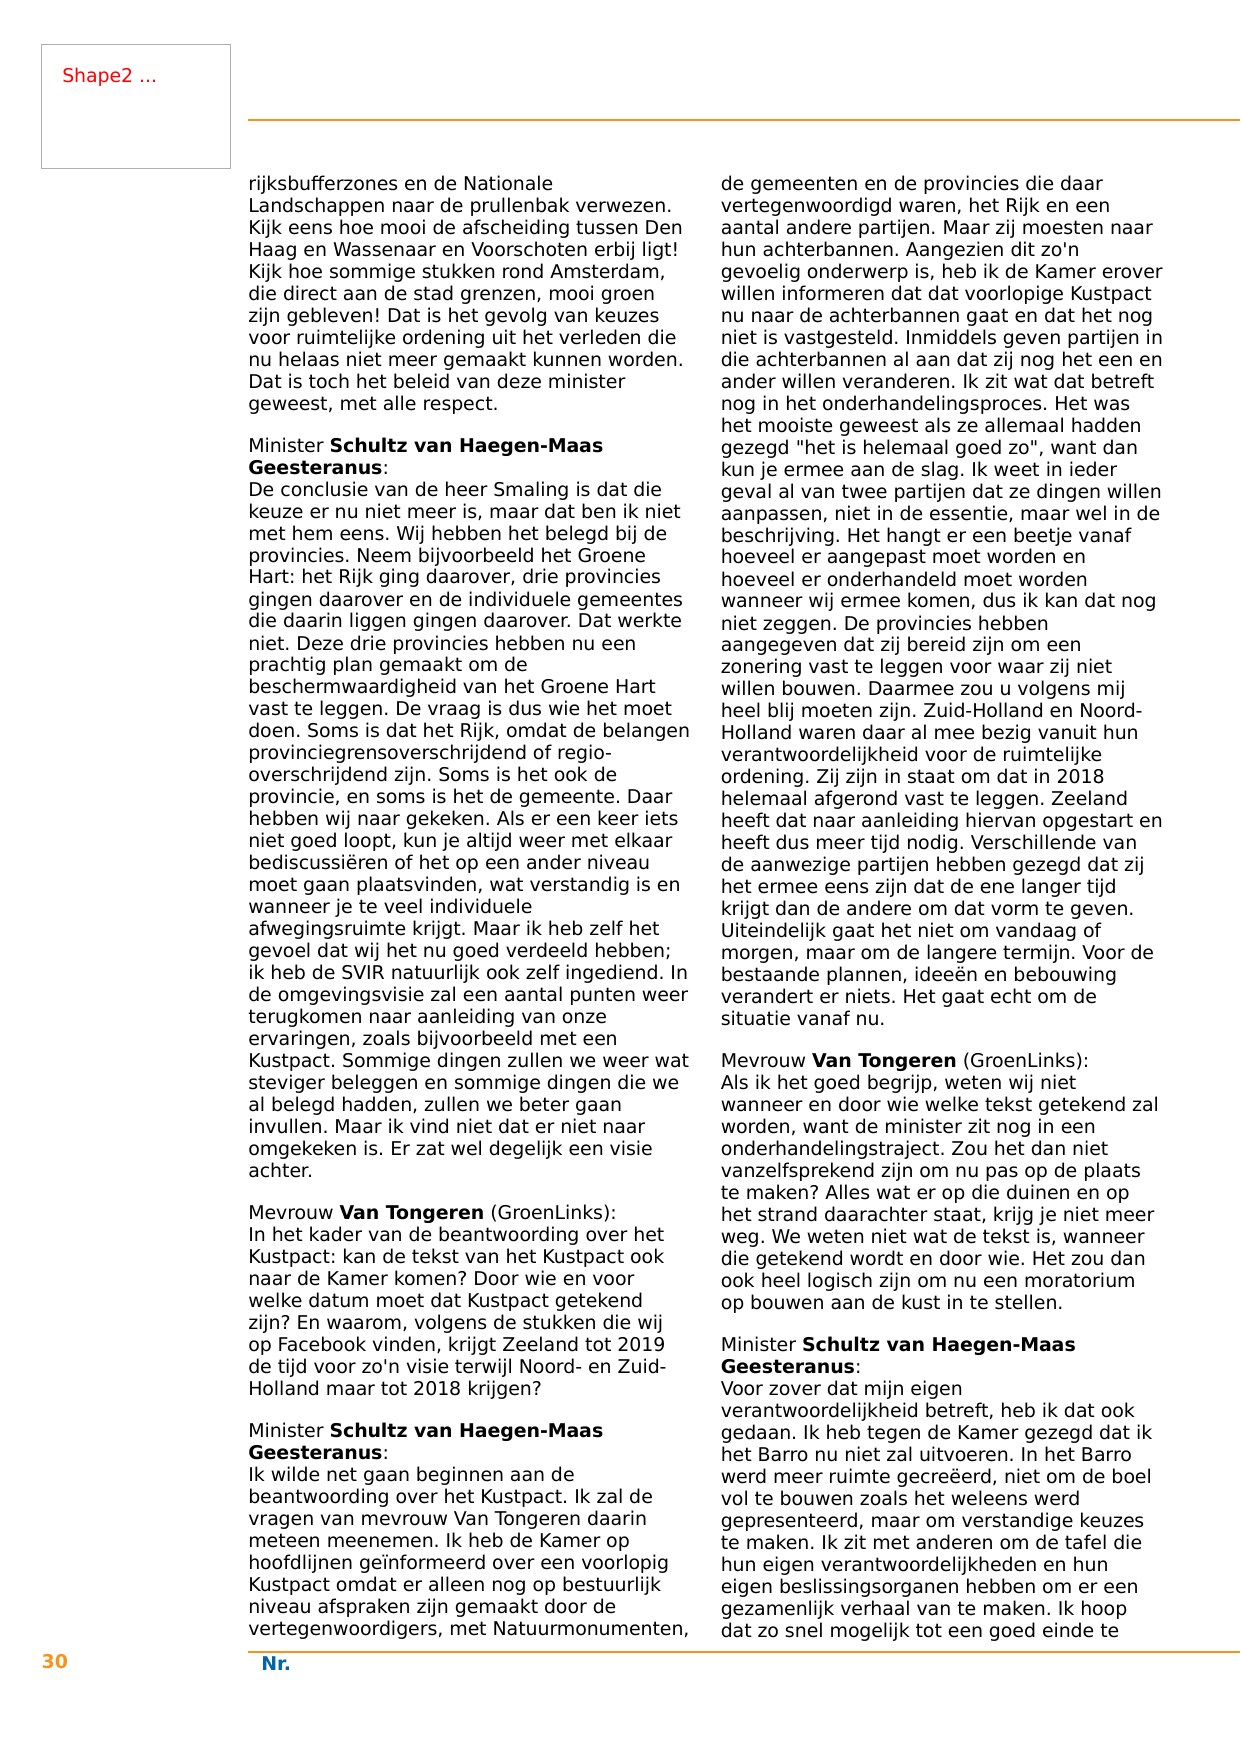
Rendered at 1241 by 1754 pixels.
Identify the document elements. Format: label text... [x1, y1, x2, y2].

text rijksbufferzones en de Nationale Landschappen naar de prullenbak verwezen. Kijk eens hoe mooi de afscheiding tussen Den Haag en Wassenaar en Voorschoten erbij ligt! Kijk hoe sommige stukken rond Amsterdam, die direct aan de stad grenzen, mooi groen zijn gebleven! Dat is het gevolg van keuzes voor ruimtelijke ordening uit het verleden die nu helaas niet meer gemaakt kunnen worden. Dat is toch het beleid van deze minister geweest, met alle respect. [248, 173, 691, 414]
text de gemeenten en de provincies die daar vertegenwoordigd waren, het Rijk en een aantal andere partijen. Maar zij moesten naar hun achterbannen. Aangezien dit zo'n gevoelig onderwerp is, heb ik de Kamer erover willen informeren dat dat voorlopige Kustpact nu naar de achterbannen gaat en dat het nog niet is vastgesteld. Inmiddels geven partijen in die achterbannen al aan dat zij nog het een en ander willen veranderen. Ik zit wat dat betreft nog in het onderhandelingsproces. Het was het mooiste geweest als ze allemaal hadden gezegd "het is helemaal goed zo", want dan kun je ermee aan de slag. Ik weet in ieder geval al van twee partijen dat ze dingen willen aanpassen, niet in de essentie, maar wel in de beschrijving. Het hangt er een beetje vanaf hoeveel er aangepast moet worden en hoeveel er onderhandeld moet worden wanneer wij ermee komen, dus ik kan dat nog niet zeggen. De provincies hebben aangegeven dat zij bereid zijn om een zonering vast te leggen voor waar zij niet willen bouwen. Daarmee zou u volgens mij heel blij moeten zijn. Zuid-Holland en Noord-Holland waren daar al mee bezig vanuit hun verantwoordelijkheid voor de ruimtelijke ordening. Zij zijn in staat om dat in 2018 helemaal afgerond vast te leggen. Zeeland heeft dat naar aanleiding hiervan opgestart en heeft dus meer tijd nodig. Verschillende van de aanwezige partijen hebben gezegd dat zij het ermee eens zijn dat de ene langer tijd krijgt dan de andere om dat vorm te geven. Uiteindelijk gaat het niet om vandaag of morgen, maar om de langere termijn. Voor de bestaande plannen, ideeën en bebouwing verandert er niets. Het gaat echt om de situatie vanaf nu. [721, 173, 1163, 1030]
text Minister Schultz van Haegen-Maas Geesteranus: [721, 1334, 1163, 1378]
text Minister Schultz van Haegen-Maas Geesteranus: [248, 434, 691, 478]
text Minister Schultz van Haegen-Maas Geesteranus: [248, 1420, 691, 1464]
text Mevrouw Van Tongeren (GroenLinks): [248, 1202, 691, 1224]
text Als ik het goed begrijp, weten wij niet wanneer en door wie welke tekst getekend zal worden, want de minister zit nog in een onderhandelingstraject. Zou het dan niet vanzelfsprekend zijn om nu pas op de plaats te maken? Alles wat er op die duinen en op het strand daarachter staat, krijg je niet meer weg. We weten niet wat de tekst is, wanneer die getekend wordt en door wie. Het zou dan ook heel logisch zijn om nu een moratorium op bouwen aan de kust in te stellen. [721, 1072, 1163, 1314]
text Ik wilde net gaan beginnen aan de beantwoording over het Kustpact. Ik zal de vragen van mevrouw Van Tongeren daarin meteen meenemen. Ik heb de Kamer op hoofdlijnen geïnformeerd over een voorlopig Kustpact omdat er alleen nog op bestuurlijk niveau afspraken zijn gemaakt door de vertegenwoordigers, met Natuurmonumenten, [248, 1464, 691, 1639]
text Voor zover dat mijn eigen verantwoordelijkheid betreft, heb ik dat ook gedaan. Ik heb tegen de Kamer gezegd dat ik het Barro nu niet zal uitvoeren. In het Barro werd meer ruimte gecreëerd, niet om de boel vol te bouwen zoals het weleens werd gepresenteerd, maar om verstandige keuzes te maken. Ik zit met anderen om de tafel die hun eigen verantwoordelijkheden en hun eigen beslissingsorganen hebben om er een gezamenlijk verhaal van te maken. Ik hoop dat zo snel mogelijk tot een goed einde te [721, 1378, 1163, 1641]
text De conclusie van de heer Smaling is dat die keuze er nu niet meer is, maar dat ben ik niet met hem eens. Wij hebben het belegd bij de provincies. Neem bijvoorbeeld het Groene Hart: het Rijk ging daarover, drie provincies gingen daarover en de individuele gemeentes die daarin liggen gingen daarover. Dat werkte niet. Deze drie provincies hebben nu een prachtig plan gemaakt om de beschermwaardigheid van het Groene Hart vast te leggen. De vraag is dus wie het moet doen. Soms is dat het Rijk, omdat de belangen provinciegrensoverschrijdend of regio-overschrijdend zijn. Soms is het ook de provincie, en soms is het de gemeente. Daar hebben wij naar gekeken. Als er een keer iets niet goed loopt, kun je altijd weer met elkaar bediscussiëren of het op een ander niveau moet gaan plaatsvinden, wat verstandig is en wanneer je te veel individuele afwegingsruimte krijgt. Maar ik heb zelf het gevoel dat wij het nu goed verdeeld hebben; ik heb de SVIR natuurlijk ook zelf ingediend. In de omgevingsvisie zal een aantal punten weer terugkomen naar aanleiding van onze ervaringen, zoals bijvoorbeeld met een Kustpact. Sommige dingen zullen we weer wat steviger beleggen en sommige dingen die we al belegd hadden, zullen we beter gaan invullen. Maar ik vind niet dat er niet naar omgekeken is. Er zat wel degelijk een visie achter. [248, 478, 691, 1182]
text Mevrouw Van Tongeren (GroenLinks): [721, 1050, 1163, 1072]
text In het kader van de beantwoording over het Kustpact: kan de tekst van het Kustpact ook naar de Kamer komen? Door wie en voor welke datum moet dat Kustpact getekend zijn? En waarom, volgens de stukken die wij op Facebook vinden, krijgt Zeeland tot 2019 de tijd voor zo'n visie terwijl Noord- en Zuid-Holland maar tot 2018 krijgen? [248, 1224, 691, 1400]
